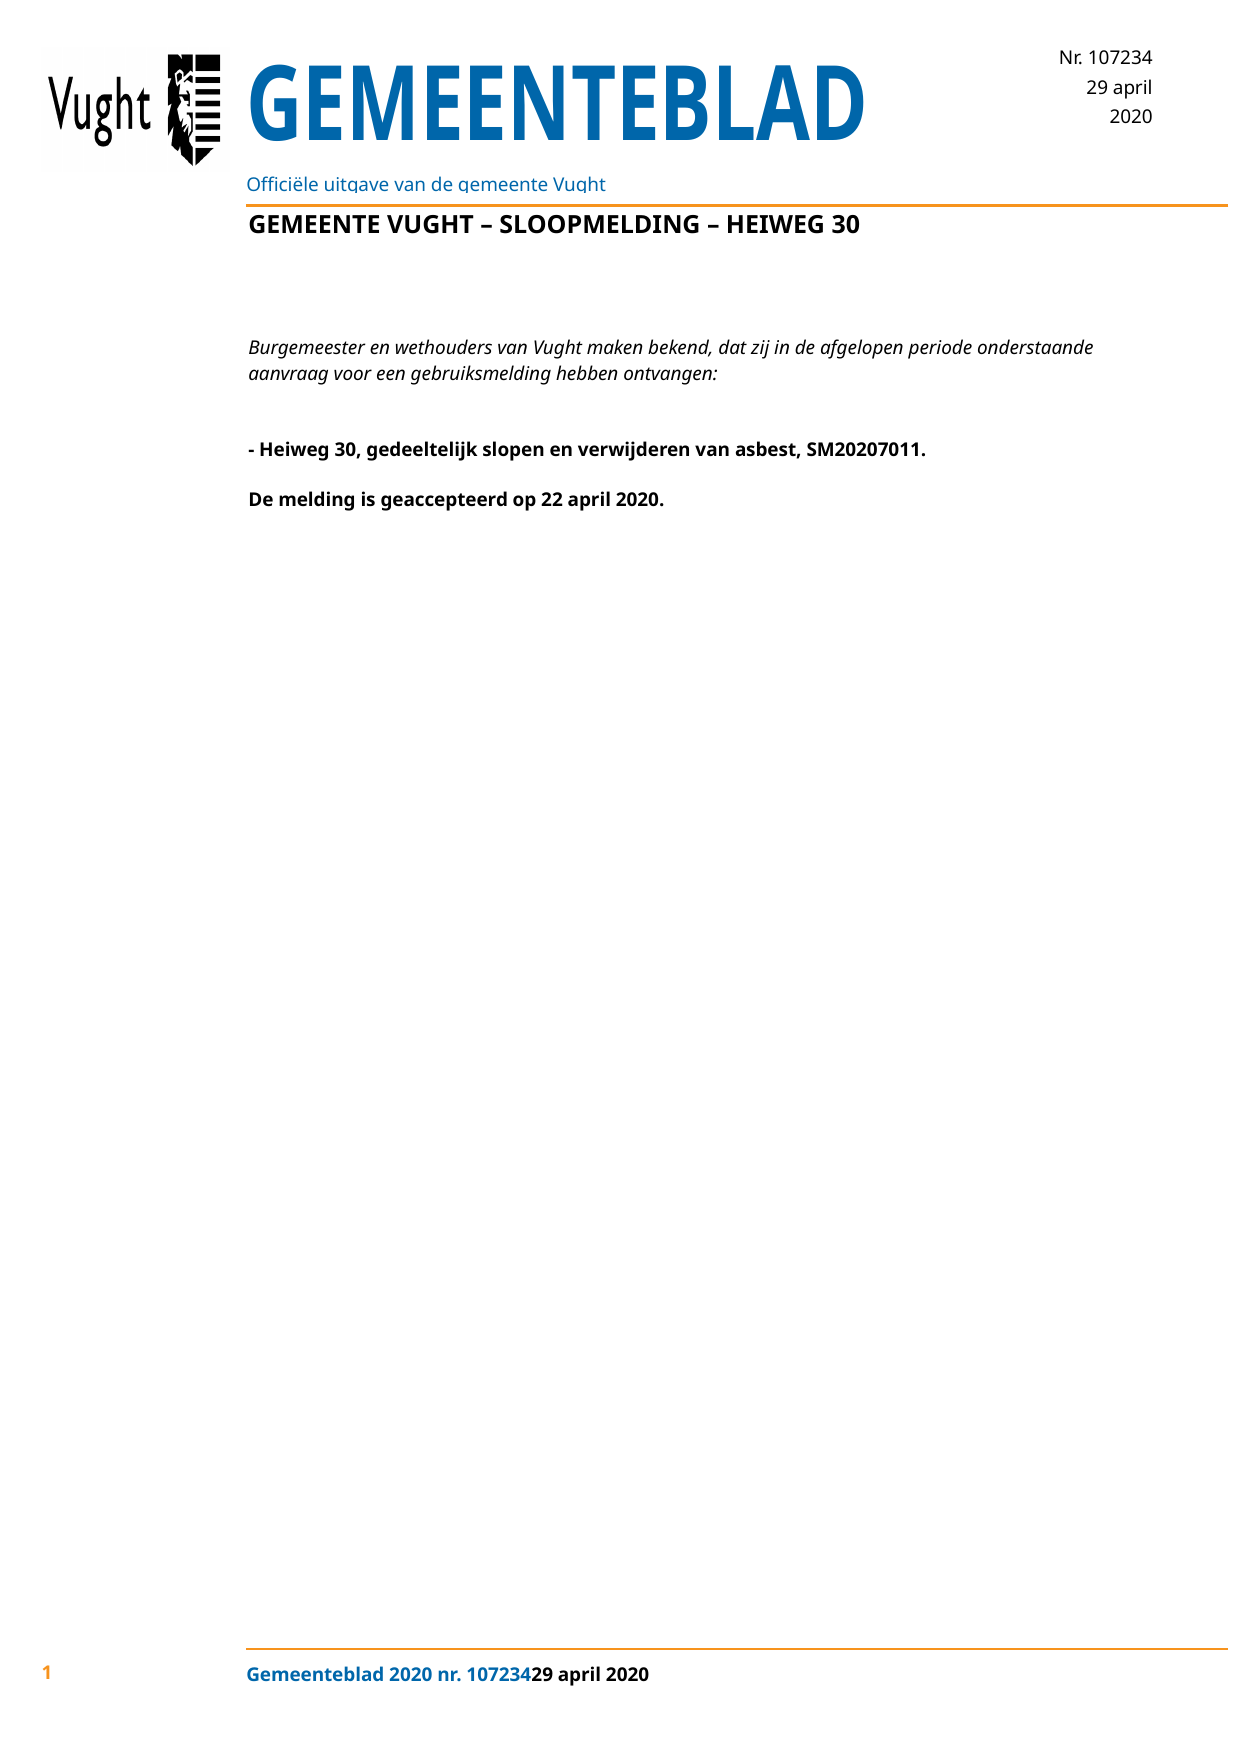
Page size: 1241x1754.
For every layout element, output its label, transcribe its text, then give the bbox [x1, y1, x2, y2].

text - Heiweg 30, gedeeltelijk slopen en verwijderen van asbest, SM20207011. [248, 436, 1152, 462]
text De melding is geaccepteerd op 22 april 2020. [248, 487, 1152, 512]
text GEMEENTE VUGHT – SLOOPMELDING – HEIWEG 30 [248, 207, 1152, 241]
text Burgemeester en wethouders van Vught maken bekend, dat zij in de afgelopen periode onderstaande aanvraag voor een gebruiksmelding hebben ontvangen: [248, 334, 1152, 386]
picture [41, 47, 231, 172]
